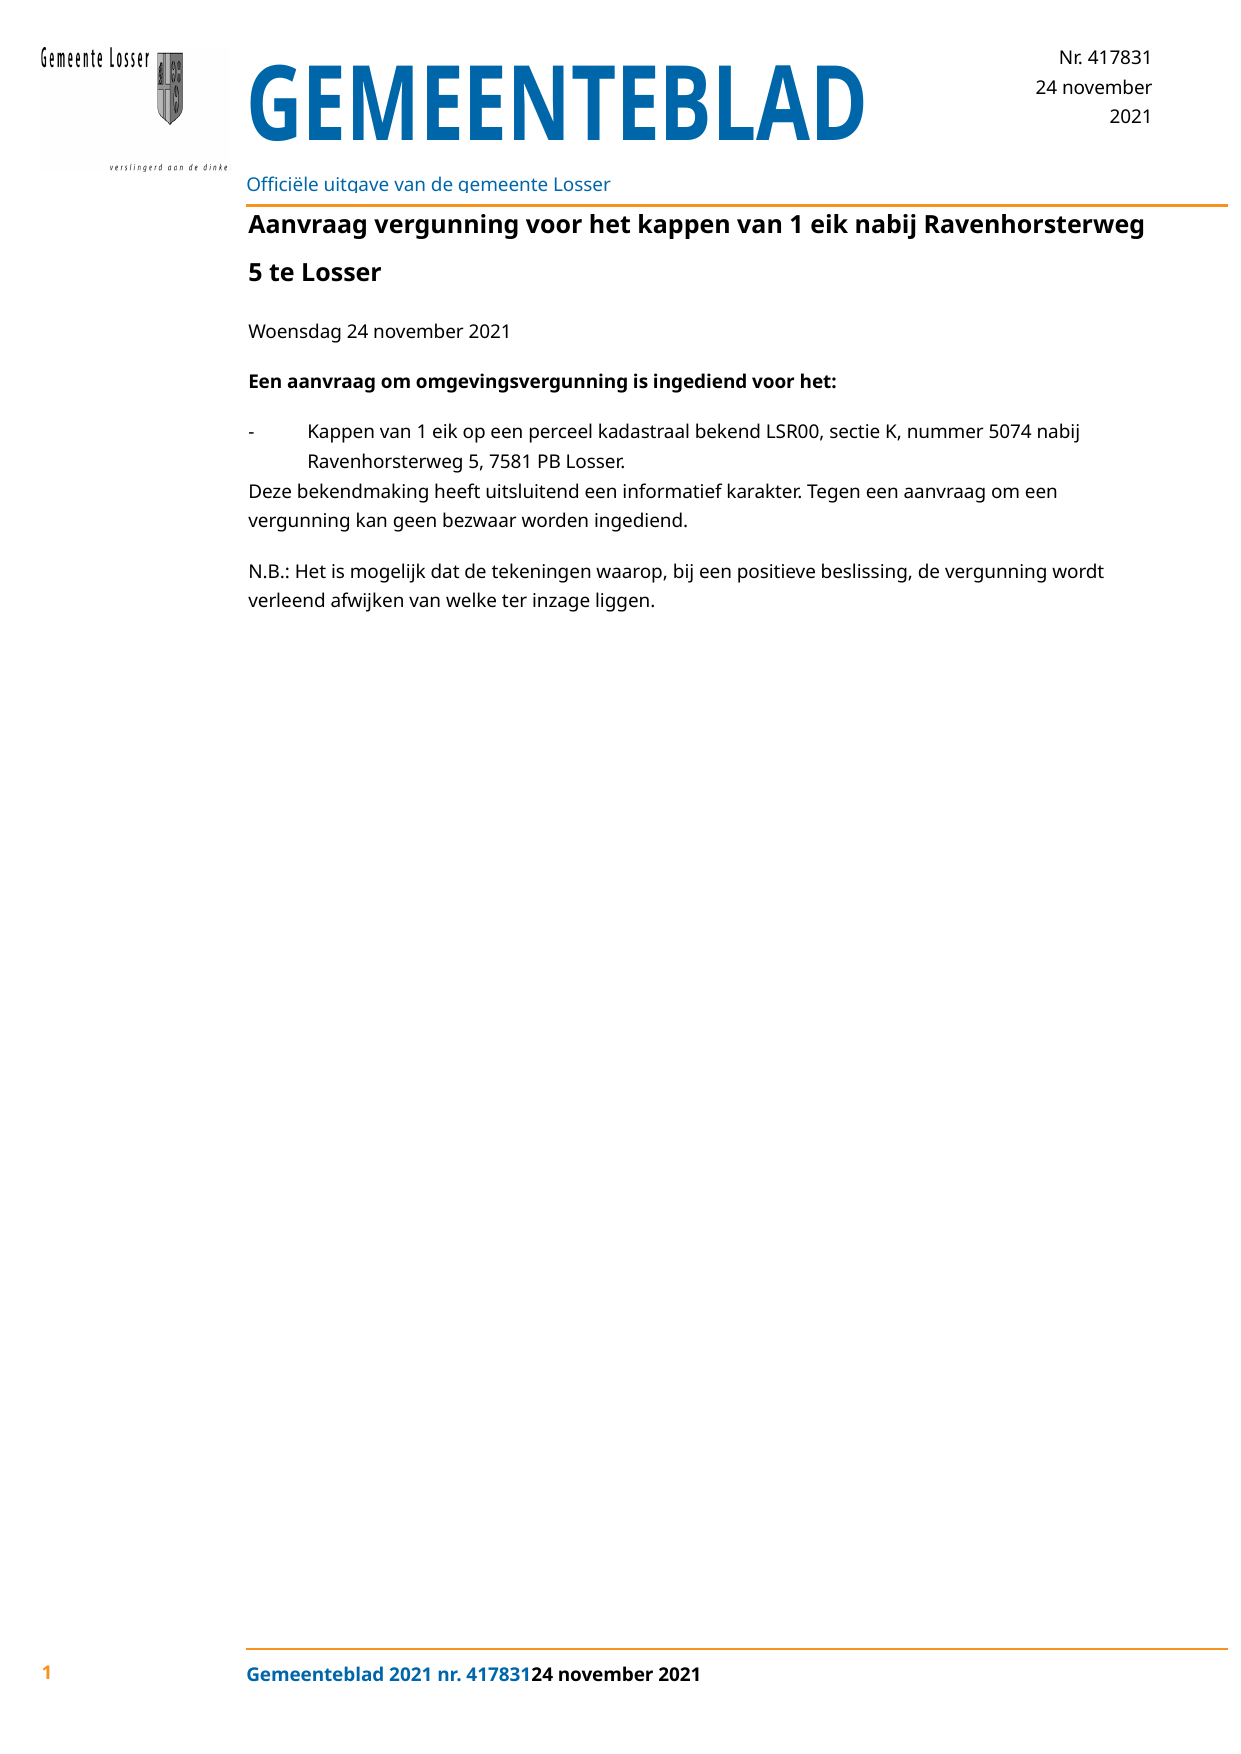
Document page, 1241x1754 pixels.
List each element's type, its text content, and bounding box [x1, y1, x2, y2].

text Deze bekendmaking heeft uitsluitend een informatief karakter. Tegen een aanvraag om een vergunning kan geen bezwaar worden ingediend. [248, 478, 1152, 533]
picture [41, 47, 231, 172]
list Kappen van 1 eik op een perceel kadastraal bekend LSR00, sectie K, nummer 5074 nabij Ravenhorsterweg 5, 7581 PB Losser. [248, 419, 1152, 474]
text N.B.: Het is mogelijk dat de tekeningen waarop, bij een positieve beslissing, de vergunning wordt verleend afwijken van welke ter inzage liggen. [248, 558, 1152, 613]
text Aanvraag vergunning voor het kappen van 1 eik nabij Ravenhorsterweg 5 te Losser [248, 207, 1152, 288]
text Woensdag 24 november 2021 [248, 318, 1152, 344]
text Een aanvraag om omgevingsvergunning is ingediend voor het: [248, 368, 1152, 394]
